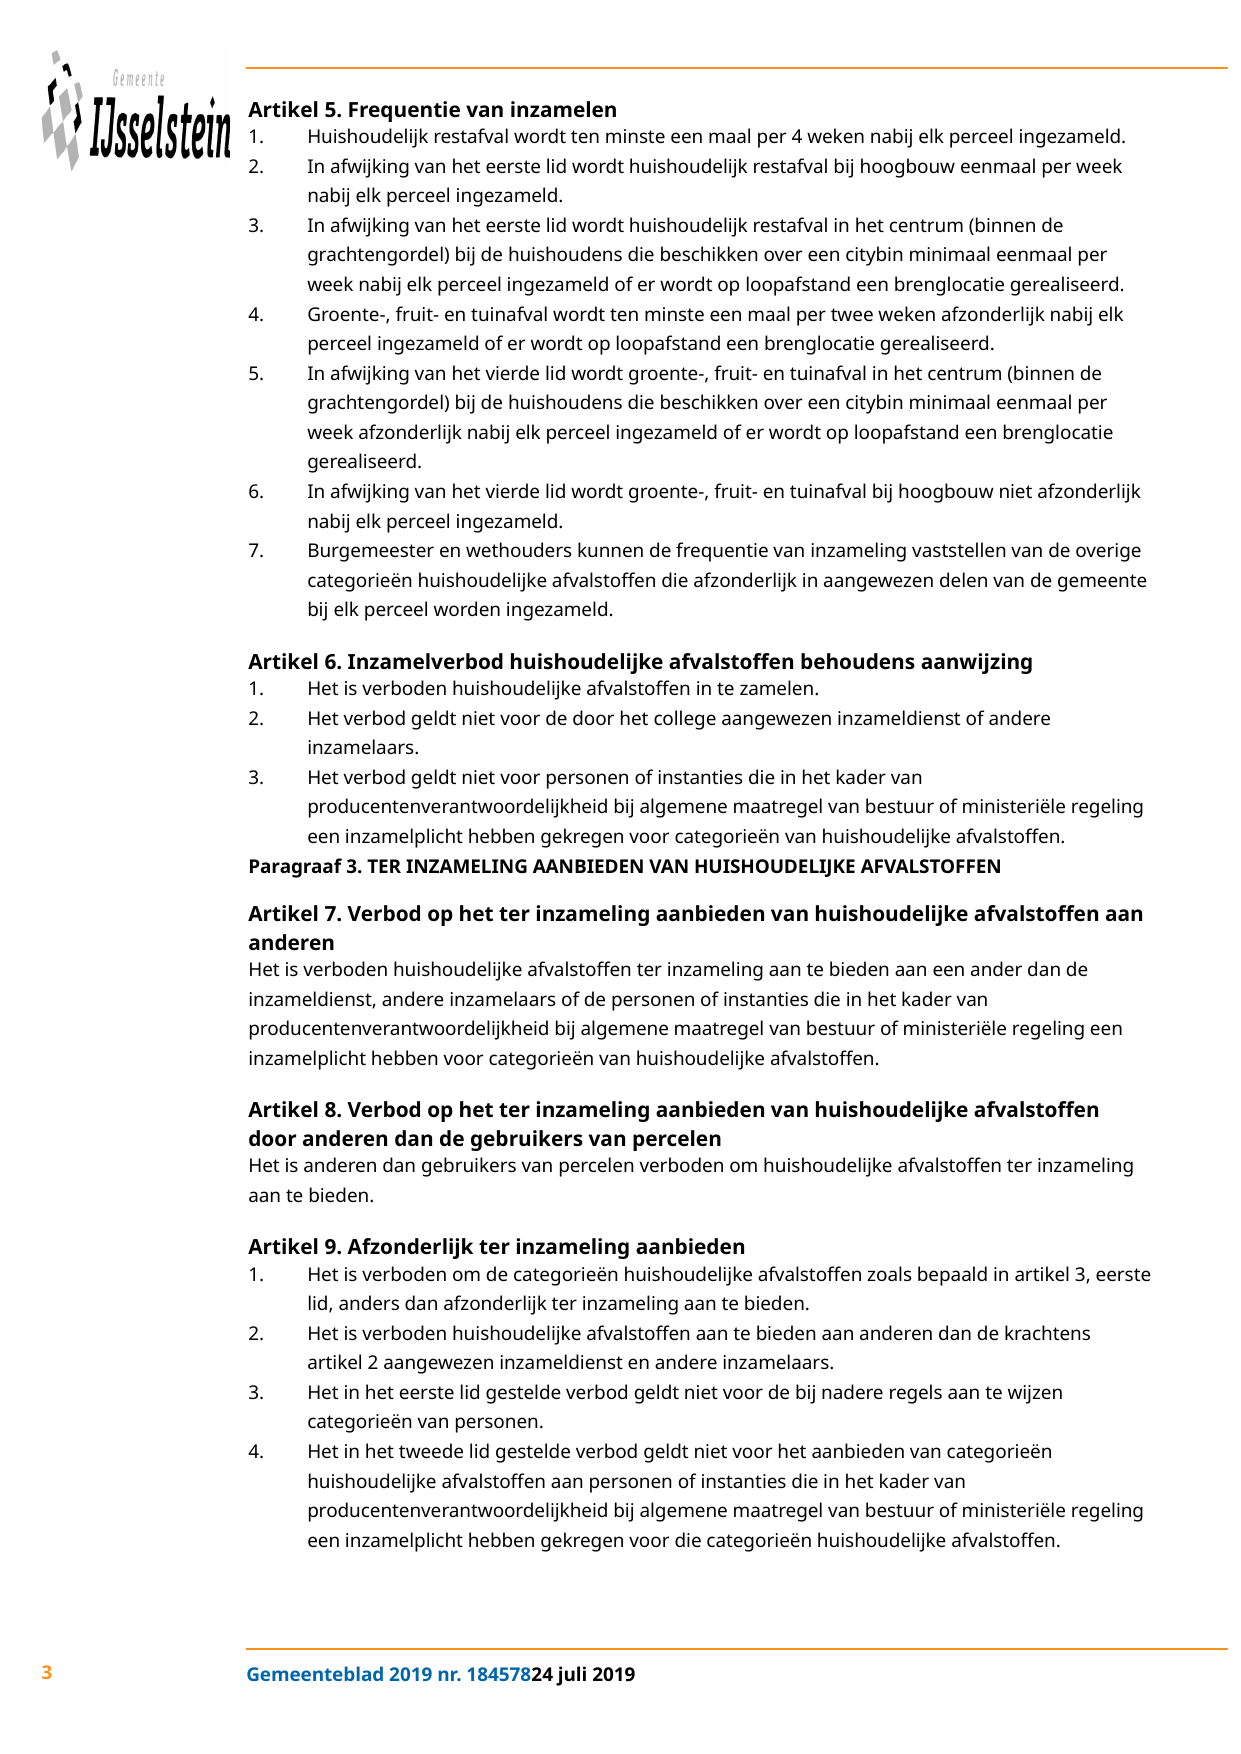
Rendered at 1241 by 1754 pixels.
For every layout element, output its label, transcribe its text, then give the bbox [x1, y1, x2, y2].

list Het is verboden huishoudelijke afvalstoffen aan te bieden aan anderen dan de krachtens artikel 2 aangewezen inzameldienst en andere inzamelaars. [248, 1320, 1152, 1375]
list In afwijking van het eerste lid wordt huishoudelijk restafval bij hoogbouw eenmaal per week nabij elk perceel ingezameld. [248, 153, 1152, 208]
text Artikel 6. Inzamelverbod huishoudelijke afvalstoffen behoudens aanwijzing [248, 647, 1152, 675]
list In afwijking van het eerste lid wordt huishoudelijk restafval in het centrum (binnen de grachtengordel) bij de huishoudens die beschikken over een citybin minimaal eenmaal per week nabij elk perceel ingezameld of er wordt op loopafstand een brenglocatie gerealiseerd. [248, 212, 1152, 297]
text Artikel 8. Verbod op het ter inzameling aanbieden van huishoudelijke afvalstoffen door anderen dan de gebruikers van percelen [248, 1096, 1152, 1152]
list Huishoudelijk restafval wordt ten minste een maal per 4 weken nabij elk perceel ingezameld. [248, 123, 1152, 149]
list Het is verboden huishoudelijke afvalstoffen in te zamelen. [248, 675, 1152, 701]
list Het is verboden om de categorieën huishoudelijke afvalstoffen zoals bepaald in artikel 3, eerste lid, anders dan afzonderlijk ter inzameling aan te bieden. [248, 1261, 1152, 1316]
text Artikel 5. Frequentie van inzamelen [248, 95, 1152, 123]
list Het verbod geldt niet voor de door het college aangewezen inzameldienst of andere inzamelaars. [248, 705, 1152, 760]
text Paragraaf 3. TER INZAMELING AANBIEDEN VAN HUISHOUDELIJKE AFVALSTOFFEN [248, 853, 1152, 879]
list Groente-, fruit- en tuinafval wordt ten minste een maal per twee weken afzonderlijk nabij elk perceel ingezameld of er wordt op loopafstand een brenglocatie gerealiseerd. [248, 301, 1152, 356]
list Burgemeester en wethouders kunnen de frequentie van inzameling vaststellen van de overige categorieën huishoudelijke afvalstoffen die afzonderlijk in aangewezen delen van de gemeente bij elk perceel worden ingezameld. [248, 537, 1152, 622]
text Artikel 7. Verbod op het ter inzameling aanbieden van huishoudelijke afvalstoffen aan anderen [248, 899, 1152, 956]
text Het is verboden huishoudelijke afvalstoffen ter inzameling aan te bieden aan een ander dan de inzameldienst, andere inzamelaars of de personen of instanties die in het kader van producentenverantwoordelijkheid bij algemene maatregel van bestuur of ministeriële regeling een inzamelplicht hebben voor categorieën van huishoudelijke afvalstoffen. [248, 956, 1152, 1071]
text Artikel 9. Afzonderlijk ter inzameling aanbieden [248, 1232, 1152, 1261]
text Het is anderen dan gebruikers van percelen verboden om huishoudelijke afvalstoffen ter inzameling aan te bieden. [248, 1152, 1152, 1208]
list Het verbod geldt niet voor personen of instanties die in het kader van producentenverantwoordelijkheid bij algemene maatregel van bestuur of ministeriële regeling een inzamelplicht hebben gekregen voor categorieën van huishoudelijke afvalstoffen. [248, 764, 1152, 849]
list Het in het eerste lid gestelde verbod geldt niet voor de bij nadere regels aan te wijzen categorieën van personen. [248, 1379, 1152, 1434]
list In afwijking van het vierde lid wordt groente-, fruit- en tuinafval in het centrum (binnen de grachtengordel) bij de huishoudens die beschikken over een citybin minimaal eenmaal per week afzonderlijk nabij elk perceel ingezameld of er wordt op loopafstand een brenglocatie gerealiseerd. [248, 360, 1152, 474]
list In afwijking van het vierde lid wordt groente-, fruit- en tuinafval bij hoogbouw niet afzonderlijk nabij elk perceel ingezameld. [248, 478, 1152, 533]
picture [41, 47, 231, 172]
list Het in het tweede lid gestelde verbod geldt niet voor het aanbieden van categorieën huishoudelijke afvalstoffen aan personen of instanties die in het kader van producentenverantwoordelijkheid bij algemene maatregel van bestuur of ministeriële regeling een inzamelplicht hebben gekregen voor die categorieën huishoudelijke afvalstoffen. [248, 1438, 1152, 1553]
